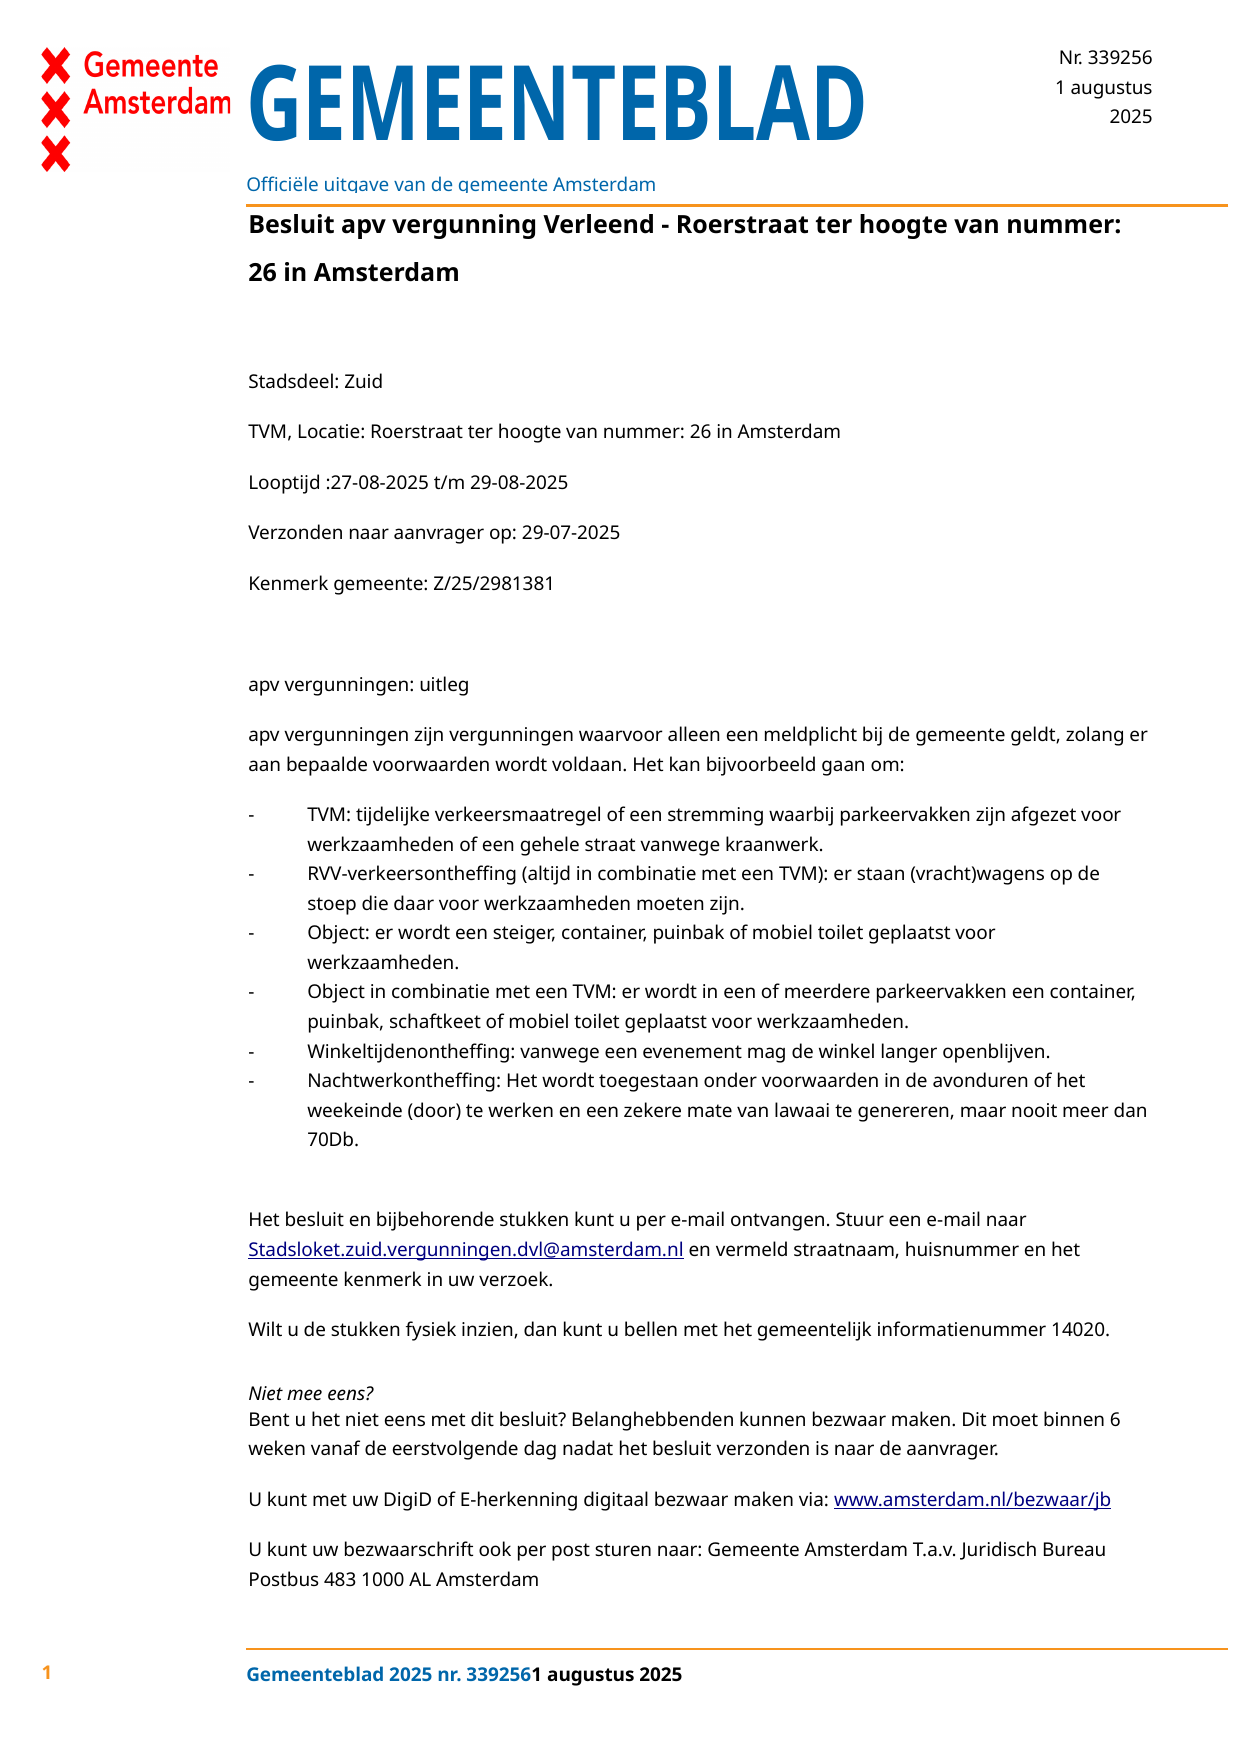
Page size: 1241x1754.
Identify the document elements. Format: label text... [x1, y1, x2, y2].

text Bent u het niet eens met dit besluit? Belanghebbenden kunnen bezwaar maken. Dit moet binnen 6 weken vanaf de eerstvolgende dag nadat het besluit verzonden is naar de aanvrager. [248, 1406, 1152, 1461]
text Stadsdeel: Zuid [248, 368, 1152, 394]
text TVM, Locatie: Roerstraat ter hoogte van nummer: 26 in Amsterdam [248, 419, 1152, 444]
list Winkeltijdenontheffing: vanwege een evenement mag de winkel langer openblijven. [248, 1038, 1152, 1064]
list RVV-verkeersontheffing (altijd in combinatie met een TVM): er staan (vracht)wagens op de stoep die daar voor werkzaamheden moeten zijn. [248, 860, 1152, 916]
text Wilt u de stukken fysiek inzien, dan kunt u bellen met het gemeentelijk informatienummer 14020. [248, 1316, 1152, 1342]
text U kunt uw bezwaarschrift ook per post sturen naar: Gemeente Amsterdam T.a.v. Juridisch Bureau Postbus 483 1000 AL Amsterdam [248, 1536, 1152, 1592]
list TVM: tijdelijke verkeersmaatregel of een stremming waarbij parkeervakken zijn afgezet voor werkzaamheden of een gehele straat vanwege kraanwerk. [248, 801, 1152, 857]
text Looptijd :27-08-2025 t/m 29-08-2025 [248, 469, 1152, 495]
text Kenmerk gemeente: Z/25/2981381 [248, 570, 1152, 596]
list Nachtwerkontheffing: Het wordt toegestaan onder voorwaarden in de avonduren of het weekeinde (door) te werken en een zekere mate van lawaai te genereren, maar nooit meer dan 70Db. [248, 1067, 1152, 1152]
text Niet mee eens? [248, 1380, 1152, 1406]
text apv vergunningen: uitleg [248, 671, 1152, 697]
text Besluit apv vergunning Verleend - Roerstraat ter hoogte van nummer: 26 in Amsterdam [248, 207, 1152, 288]
list Object in combinatie met een TVM: er wordt in een of meerdere parkeervakken een container, puinbak, schaftkeet of mobiel toilet geplaatst voor werkzaamheden. [248, 979, 1152, 1034]
text apv vergunningen zijn vergunningen waarvoor alleen een meldplicht bij de gemeente geldt, zolang er aan bepaalde voorwaarden wordt voldaan. Het kan bijvoorbeeld gaan om: [248, 721, 1152, 777]
text Verzonden naar aanvrager op: 29-07-2025 [248, 519, 1152, 545]
list Object: er wordt een steiger, container, puinbak of mobiel toilet geplaatst voor werkzaamheden. [248, 919, 1152, 975]
picture [41, 47, 231, 172]
text Het besluit en bijbehorende stukken kunt u per e-mail ontvangen. Stuur een e-mail naar Stadsloket.zuid.vergunningen.dvl@amsterdam.nl en vermeld straatnaam, huisnummer en het gemeente kenmerk in uw verzoek. [248, 1207, 1152, 1292]
text U kunt met uw DigiD of E-herkenning digitaal bezwaar maken via: www.amsterdam.nl/bezwaar/jb [248, 1486, 1152, 1512]
